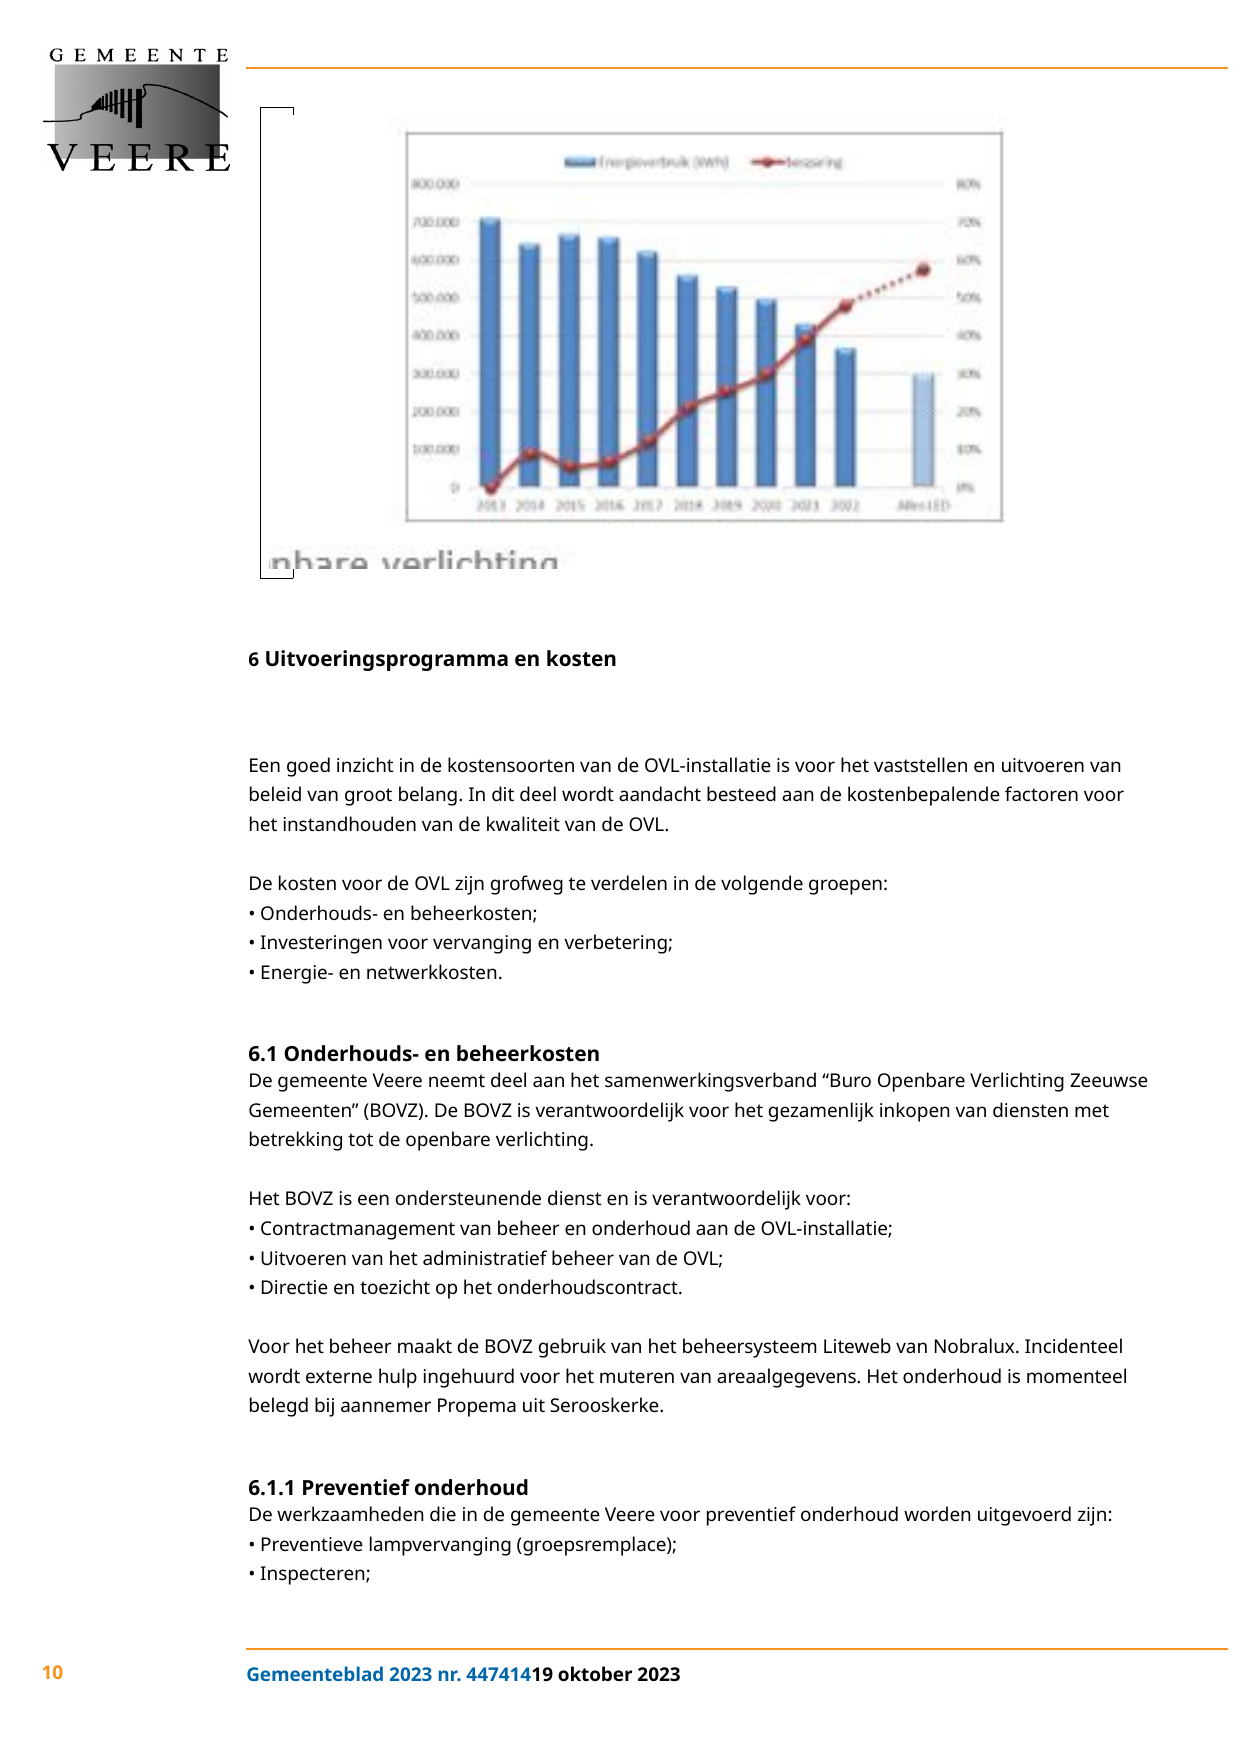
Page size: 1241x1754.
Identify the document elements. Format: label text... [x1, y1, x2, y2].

text • Onderhouds- en beheerkosten; [248, 900, 1152, 925]
text De kosten voor de OVL zijn grofweg te verdelen in de volgende groepen: [248, 870, 1152, 896]
text • Inspecteren; [248, 1560, 1152, 1586]
picture [268, 115, 1173, 569]
text De werkzaamheden die in de gemeente Veere voor preventief onderhoud worden uitgevoerd zijn: [248, 1501, 1152, 1527]
picture [41, 47, 231, 172]
text • Contractmanagement van beheer en onderhoud aan de OVL-installatie; [248, 1215, 1152, 1241]
text 6.1 Onderhouds- en beheerkosten [248, 1039, 1152, 1067]
text • Investeringen voor vervanging en verbetering; [248, 929, 1152, 955]
text 6 Uitvoeringsprogramma en kosten [248, 644, 1152, 673]
text Het BOVZ is een ondersteunende dienst en is verantwoordelijk voor: [248, 1186, 1152, 1211]
text • Directie en toezicht op het onderhoudscontract. [248, 1274, 1152, 1300]
text De gemeente Veere neemt deel aan het samenwerkingsverband “Buro Openbare Verlichting Zeeuwse Gemeenten” (BOVZ). De BOVZ is verantwoordelijk voor het gezamenlijk inkopen van diensten met betrekking tot de openbare verlichting. [248, 1067, 1152, 1152]
text Een goed inzicht in de kostensoorten van de OVL-installatie is voor het vaststellen en uitvoeren van beleid van groot belang. In dit deel wordt aandacht besteed aan de kostenbepalende factoren voor het instandhouden van de kwaliteit van de OVL. [248, 752, 1152, 837]
text • Preventieve lampvervanging (groepsremplace); [248, 1531, 1152, 1556]
text 6.1.1 Preventief onderhoud [248, 1473, 1152, 1501]
text • Uitvoeren van het administratief beheer van de OVL; [248, 1245, 1152, 1271]
text Voor het beheer maakt de BOVZ gebruik van het beheersysteem Liteweb van Nobralux. Incidenteel wordt externe hulp ingehuurd voor het muteren van areaalgegevens. Het onderhoud is momenteel belegd bij aannemer Propema uit Serooskerke. [248, 1333, 1152, 1418]
text • Energie- en netwerkkosten. [248, 959, 1152, 984]
